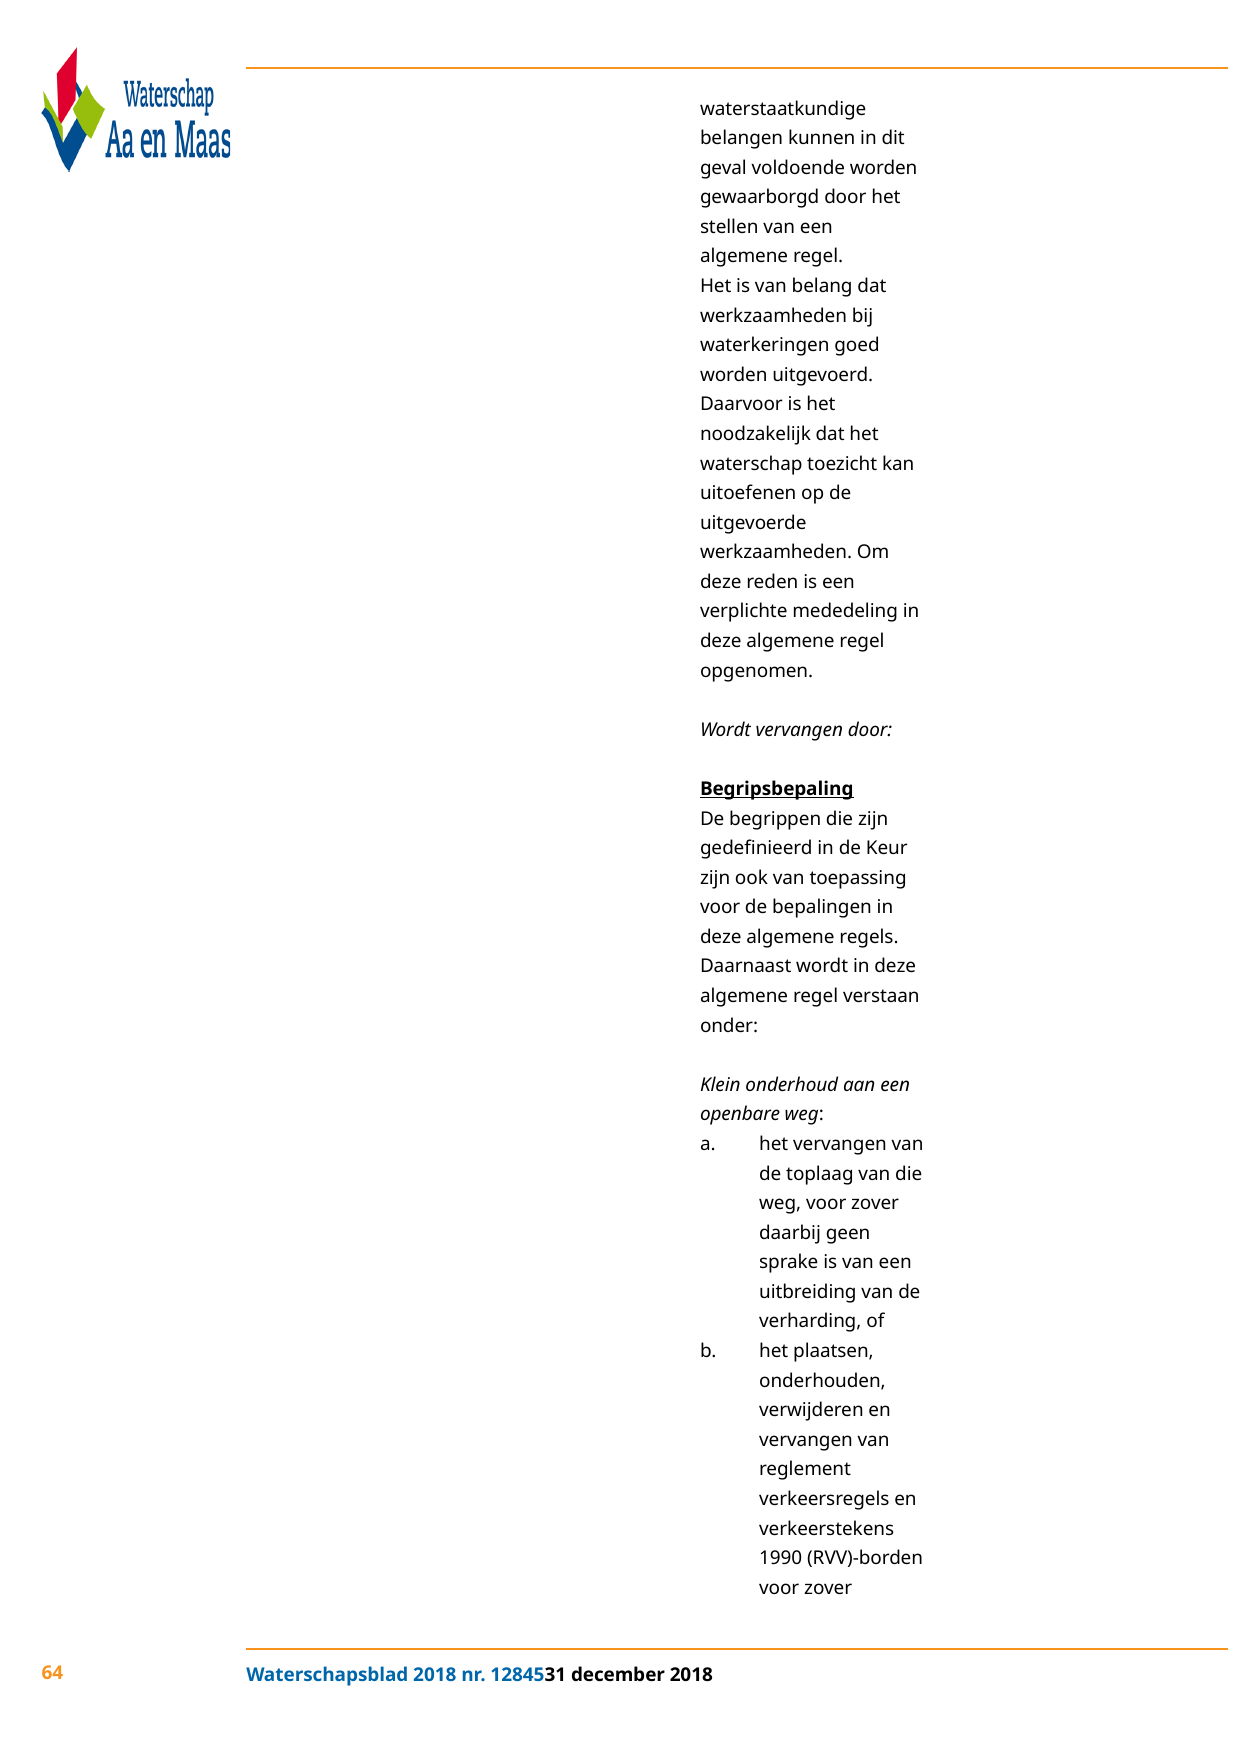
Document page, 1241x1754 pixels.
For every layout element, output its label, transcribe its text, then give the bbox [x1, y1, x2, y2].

table_cell [248, 95, 474, 1600]
table_cell [926, 95, 1152, 1600]
picture [41, 47, 231, 172]
table_cell waterstaatkundige belangen kunnen in dit geval voldoende worden gewaarborgd door het stellen van een algemene regel. Het is van belang dat werkzaamheden bij waterkeringen goed worden uitgevoerd. Daarvoor is het noodzakelijk dat het waterschap toezicht kan uitoefenen op de uitgevoerde werkzaamheden. Om deze reden is een verplichte mededeling in deze algemene regel opgenomen. Wordt vervangen door: Begripsbepaling De begrippen die zijn gedefinieerd in de Keur zijn ook van toepassing voor de bepalingen in deze algemene regels. Daarnaast wordt in deze algemene regel verstaan onder: Klein onderhoud aan een openbare weg: het vervangen van de toplaag van die weg, voor zover daarbij geen sprake is van een uitbreiding van de verharding, of het plaatsen, onderhouden, verwijderen en vervangen van reglement verkeersregels en verkeerstekens 1990 (RVV)-borden voor zover [700, 95, 926, 1600]
table_cell [474, 95, 700, 1600]
